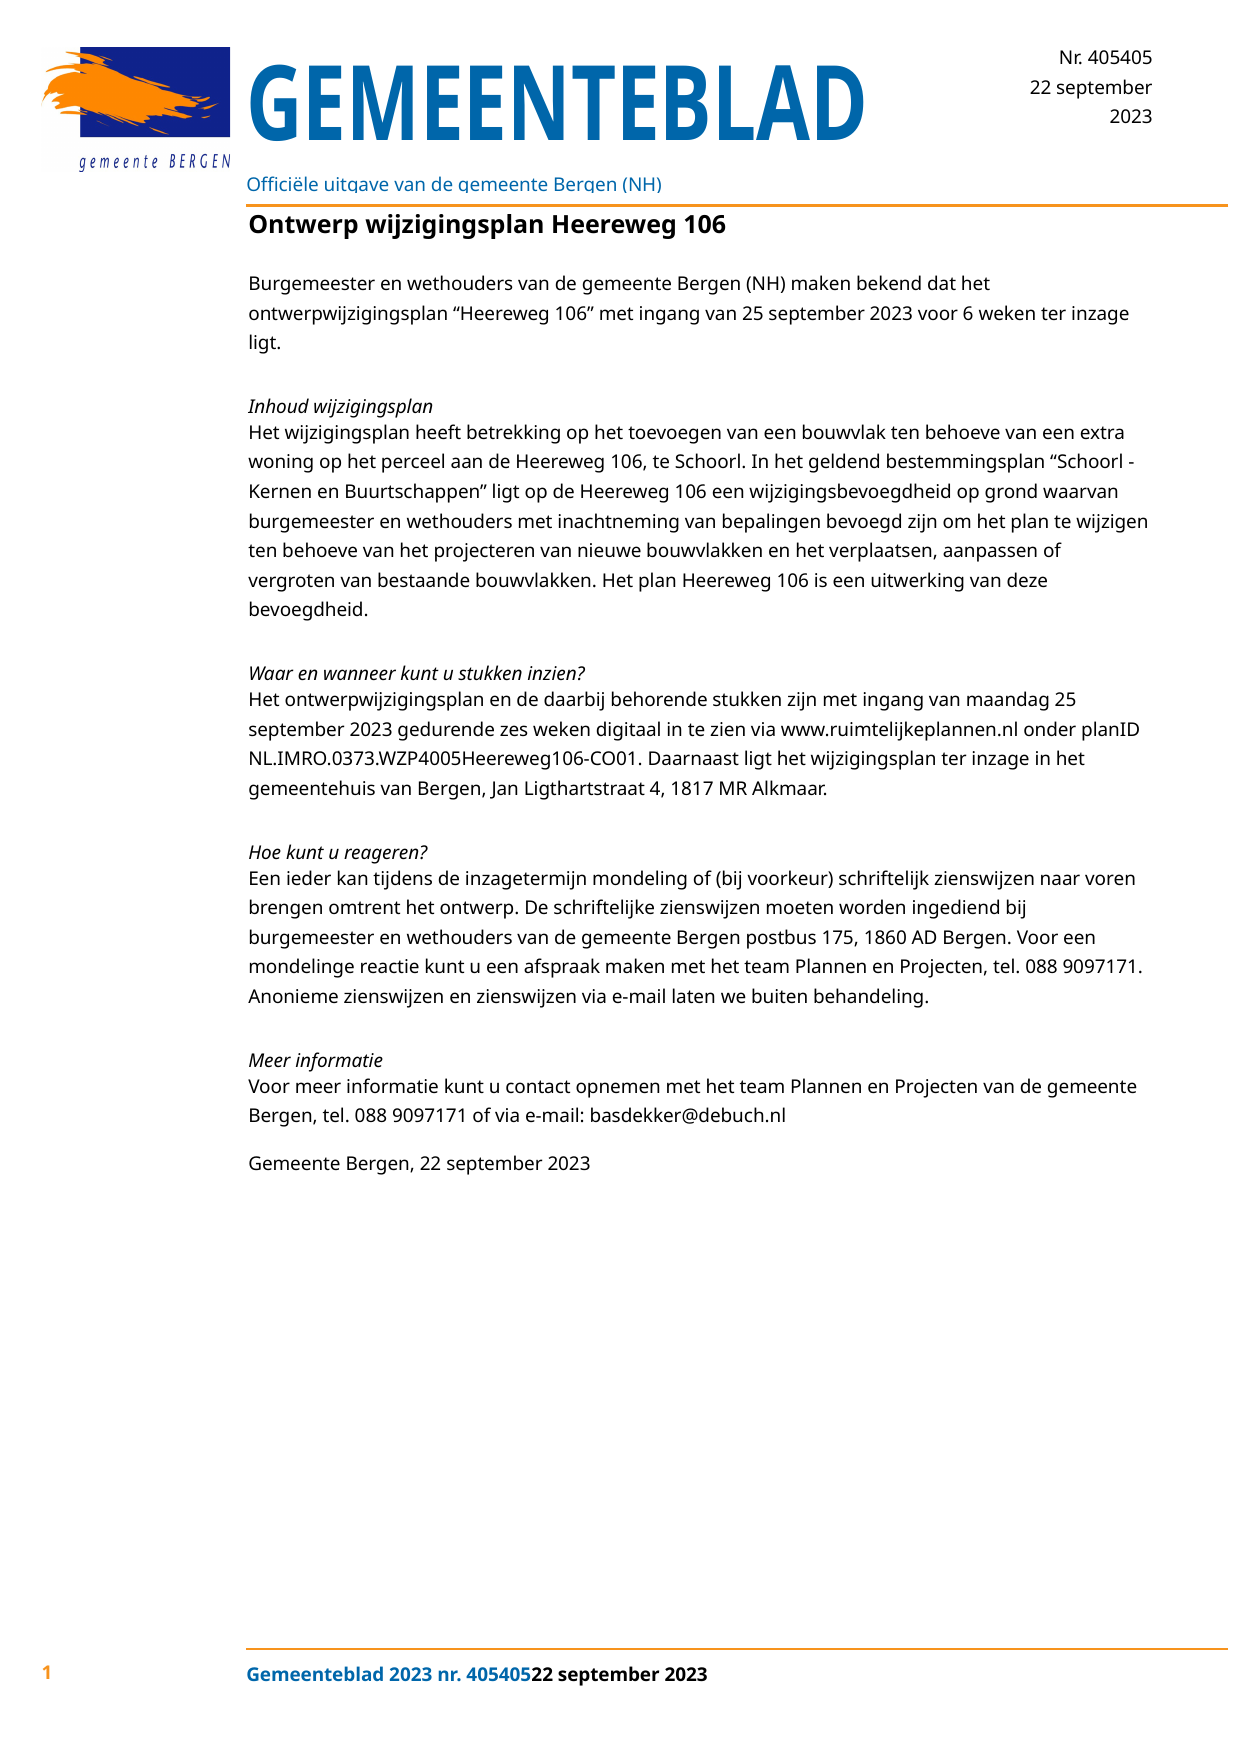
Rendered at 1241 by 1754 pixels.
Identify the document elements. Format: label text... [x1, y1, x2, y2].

text Gemeente Bergen, 22 september 2023 [248, 1150, 1152, 1176]
text Het ontwerpwijzigingsplan en de daarbij behorende stukken zijn met ingang van maandag 25 september 2023 gedurende zes weken digitaal in te zien via www.ruimtelijkeplannen.nl onder planID NL.IMRO.0373.WZP4005Heereweg106-CO01. Daarnaast ligt het wijzigingsplan ter inzage in het gemeentehuis van Bergen, Jan Ligthartstraat 4, 1817 MR Alkmaar. [248, 686, 1152, 801]
text Het wijzigingsplan heeft betrekking op het toevoegen van een bouwvlak ten behoeve van een extra woning op het perceel aan de Heereweg 106, te Schoorl. In het geldend bestemmingsplan “Schoorl - Kernen en Buurtschappen” ligt op de Heereweg 106 een wijzigingsbevoegdheid op grond waarvan burgemeester en wethouders met inachtneming van bepalingen bevoegd zijn om het plan te wijzigen ten behoeve van het projecteren van nieuwe bouwvlakken en het verplaatsen, aanpassen of vergroten van bestaande bouwvlakken. Het plan Heereweg 106 is een uitwerking van deze bevoegdheid. [248, 419, 1152, 622]
text Een ieder kan tijdens de inzagetermijn mondeling of (bij voorkeur) schriftelijk zienswijzen naar voren brengen omtrent het ontwerp. De schriftelijke zienswijzen moeten worden ingediend bij burgemeester en wethouders van de gemeente Bergen postbus 175, 1860 AD Bergen. Voor een mondelinge reactie kunt u een afspraak maken met het team Plannen en Projecten, tel. 088 9097171. Anonieme zienswijzen en zienswijzen via e-mail laten we buiten behandeling. [248, 865, 1152, 1009]
text Ontwerp wijzigingsplan Heereweg 106 [248, 207, 1152, 241]
text Hoe kunt u reageren? [248, 839, 1152, 865]
text Voor meer informatie kunt u contact opnemen met het team Plannen en Projecten van de gemeente Bergen, tel. 088 9097171 of via e-mail: basdekker@debuch.nl [248, 1073, 1152, 1128]
text Meer informatie [248, 1047, 1152, 1073]
text Inhoud wijzigingsplan [248, 393, 1152, 419]
picture [41, 47, 231, 172]
text Burgemeester en wethouders van de gemeente Bergen (NH) maken bekend dat het ontwerpwijzigingsplan “Heereweg 106” met ingang van 25 september 2023 voor 6 weken ter inzage ligt. [248, 270, 1152, 355]
text Waar en wanneer kunt u stukken inzien? [248, 661, 1152, 686]
